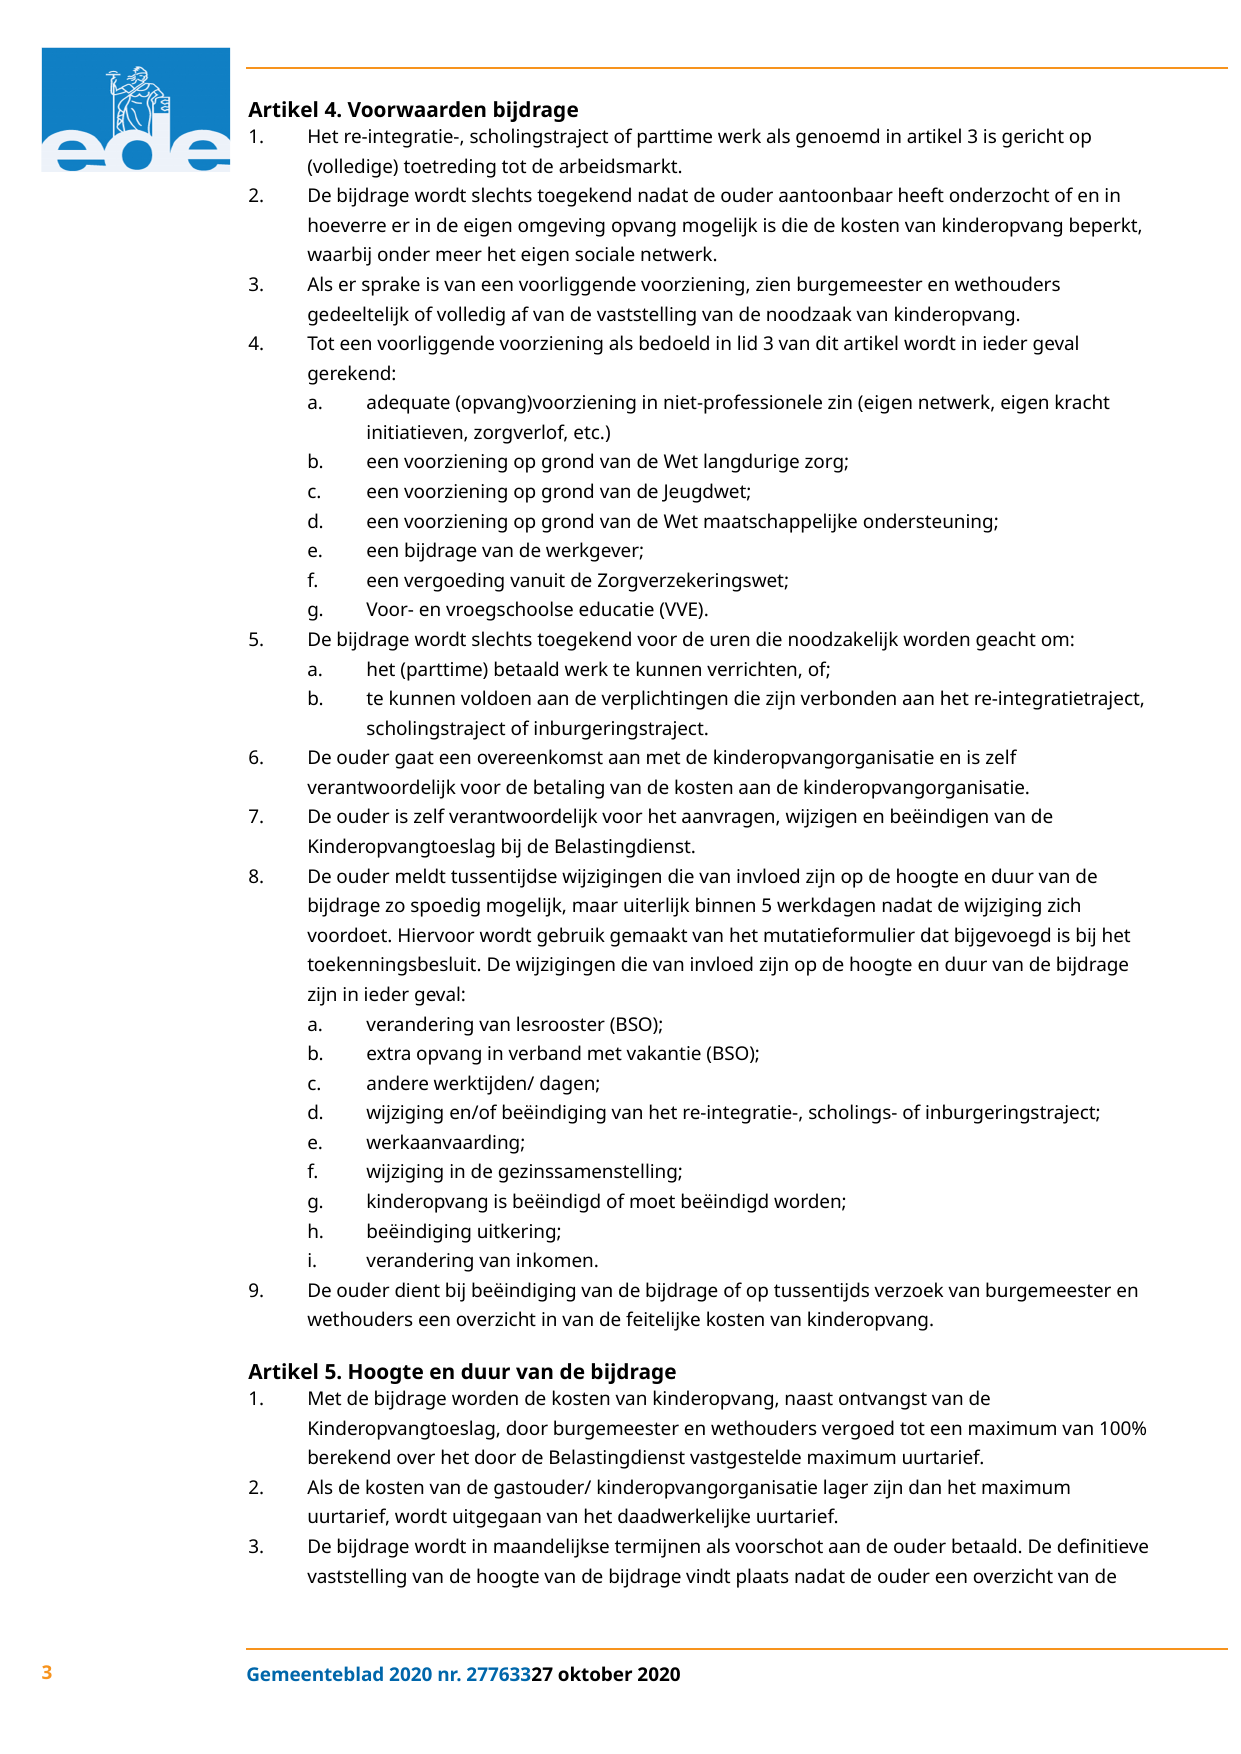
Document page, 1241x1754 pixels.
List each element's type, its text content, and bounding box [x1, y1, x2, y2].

list Voor- en vroegschoolse educatie (VVE). [307, 597, 1152, 622]
list kinderopvang is beëindigd of moet beëindigd worden; [307, 1188, 1152, 1214]
text Artikel 4. Voorwaarden bijdrage [248, 95, 1152, 123]
list De bijdrage wordt slechts toegekend voor de uren die noodzakelijk worden geacht om: [248, 626, 1152, 652]
list De ouder dient bij beëindiging van de bijdrage of op tussentijds verzoek van burgemeester en wethouders een overzicht in van de feitelijke kosten van kinderopvang. [248, 1277, 1152, 1332]
list Het re-integratie-, scholingstraject of parttime werk als genoemd in artikel 3 is gericht op (volledige) toetreding tot de arbeidsmarkt. [248, 123, 1152, 178]
list verandering van lesrooster (BSO); [307, 1011, 1152, 1036]
list De ouder gaat een overeenkomst aan met de kinderopvangorganisatie en is zelf verantwoordelijk voor de betaling van de kosten aan de kinderopvangorganisatie. [248, 744, 1152, 800]
list een vergoeding vanuit de Zorgverzekeringswet; [307, 567, 1152, 593]
list Tot een voorliggende voorziening als bedoeld in lid 3 van dit artikel wordt in ieder geval gerekend: [248, 330, 1152, 386]
list extra opvang in verband met vakantie (BSO); [307, 1040, 1152, 1066]
list andere werktijden/ dagen; [307, 1070, 1152, 1096]
list een voorziening op grond van de Jeugdwet; [307, 478, 1152, 504]
list De ouder meldt tussentijdse wijzigingen die van invloed zijn op de hoogte en duur van de bijdrage zo spoedig mogelijk, maar uiterlijk binnen 5 werkdagen nadat de wijziging zich voordoet. Hiervoor wordt gebruik gemaakt van het mutatieformulier dat bijgevoegd is bij het toekenningsbesluit. De wijzigingen die van invloed zijn op de hoogte en duur van de bijdrage zijn in ieder geval: [248, 863, 1152, 1007]
list De bijdrage wordt slechts toegekend nadat de ouder aantoonbaar heeft onderzocht of en in hoeverre er in de eigen omgeving opvang mogelijk is die de kosten van kinderopvang beperkt, waarbij onder meer het eigen sociale netwerk. [248, 182, 1152, 267]
list De ouder is zelf verantwoordelijk voor het aanvragen, wijzigen en beëindigen van de Kinderopvangtoeslag bij de Belastingdienst. [248, 804, 1152, 859]
list een voorziening op grond van de Wet maatschappelijke ondersteuning; [307, 508, 1152, 533]
picture [41, 47, 231, 172]
list wijziging in de gezinssamenstelling; [307, 1159, 1152, 1184]
text Artikel 5. Hoogte en duur van de bijdrage [248, 1357, 1152, 1385]
list De bijdrage wordt in maandelijkse termijnen als voorschot aan de ouder betaald. De definitieve vaststelling van de hoogte van de bijdrage vindt plaats nadat de ouder een overzicht van de [248, 1533, 1152, 1589]
list het (parttime) betaald werk te kunnen verrichten, of; [307, 656, 1152, 681]
list werkaanvaarding; [307, 1129, 1152, 1155]
list Met de bijdrage worden de kosten van kinderopvang, naast ontvangst van de Kinderopvangtoeslag, door burgemeester en wethouders vergoed tot een maximum van 100% berekend over het door de Belastingdienst vastgestelde maximum uurtarief. [248, 1385, 1152, 1470]
list een bijdrage van de werkgever; [307, 537, 1152, 563]
list beëindiging uitkering; [307, 1218, 1152, 1243]
list te kunnen voldoen aan de verplichtingen die zijn verbonden aan het re-integratietraject, scholingstraject of inburgeringstraject. [307, 685, 1152, 741]
list adequate (opvang)voorziening in niet-professionele zin (eigen netwerk, eigen kracht initiatieven, zorgverlof, etc.) [307, 389, 1152, 445]
list een voorziening op grond van de Wet langdurige zorg; [307, 449, 1152, 474]
list Als de kosten van de gastouder/ kinderopvangorganisatie lager zijn dan het maximum uurtarief, wordt uitgegaan van het daadwerkelijke uurtarief. [248, 1474, 1152, 1529]
list verandering van inkomen. [307, 1247, 1152, 1273]
list wijziging en/of beëindiging van het re-integratie-, scholings- of inburgeringstraject; [307, 1099, 1152, 1125]
list Als er sprake is van een voorliggende voorziening, zien burgemeester en wethouders gedeeltelijk of volledig af van de vaststelling van de noodzaak van kinderopvang. [248, 271, 1152, 326]
